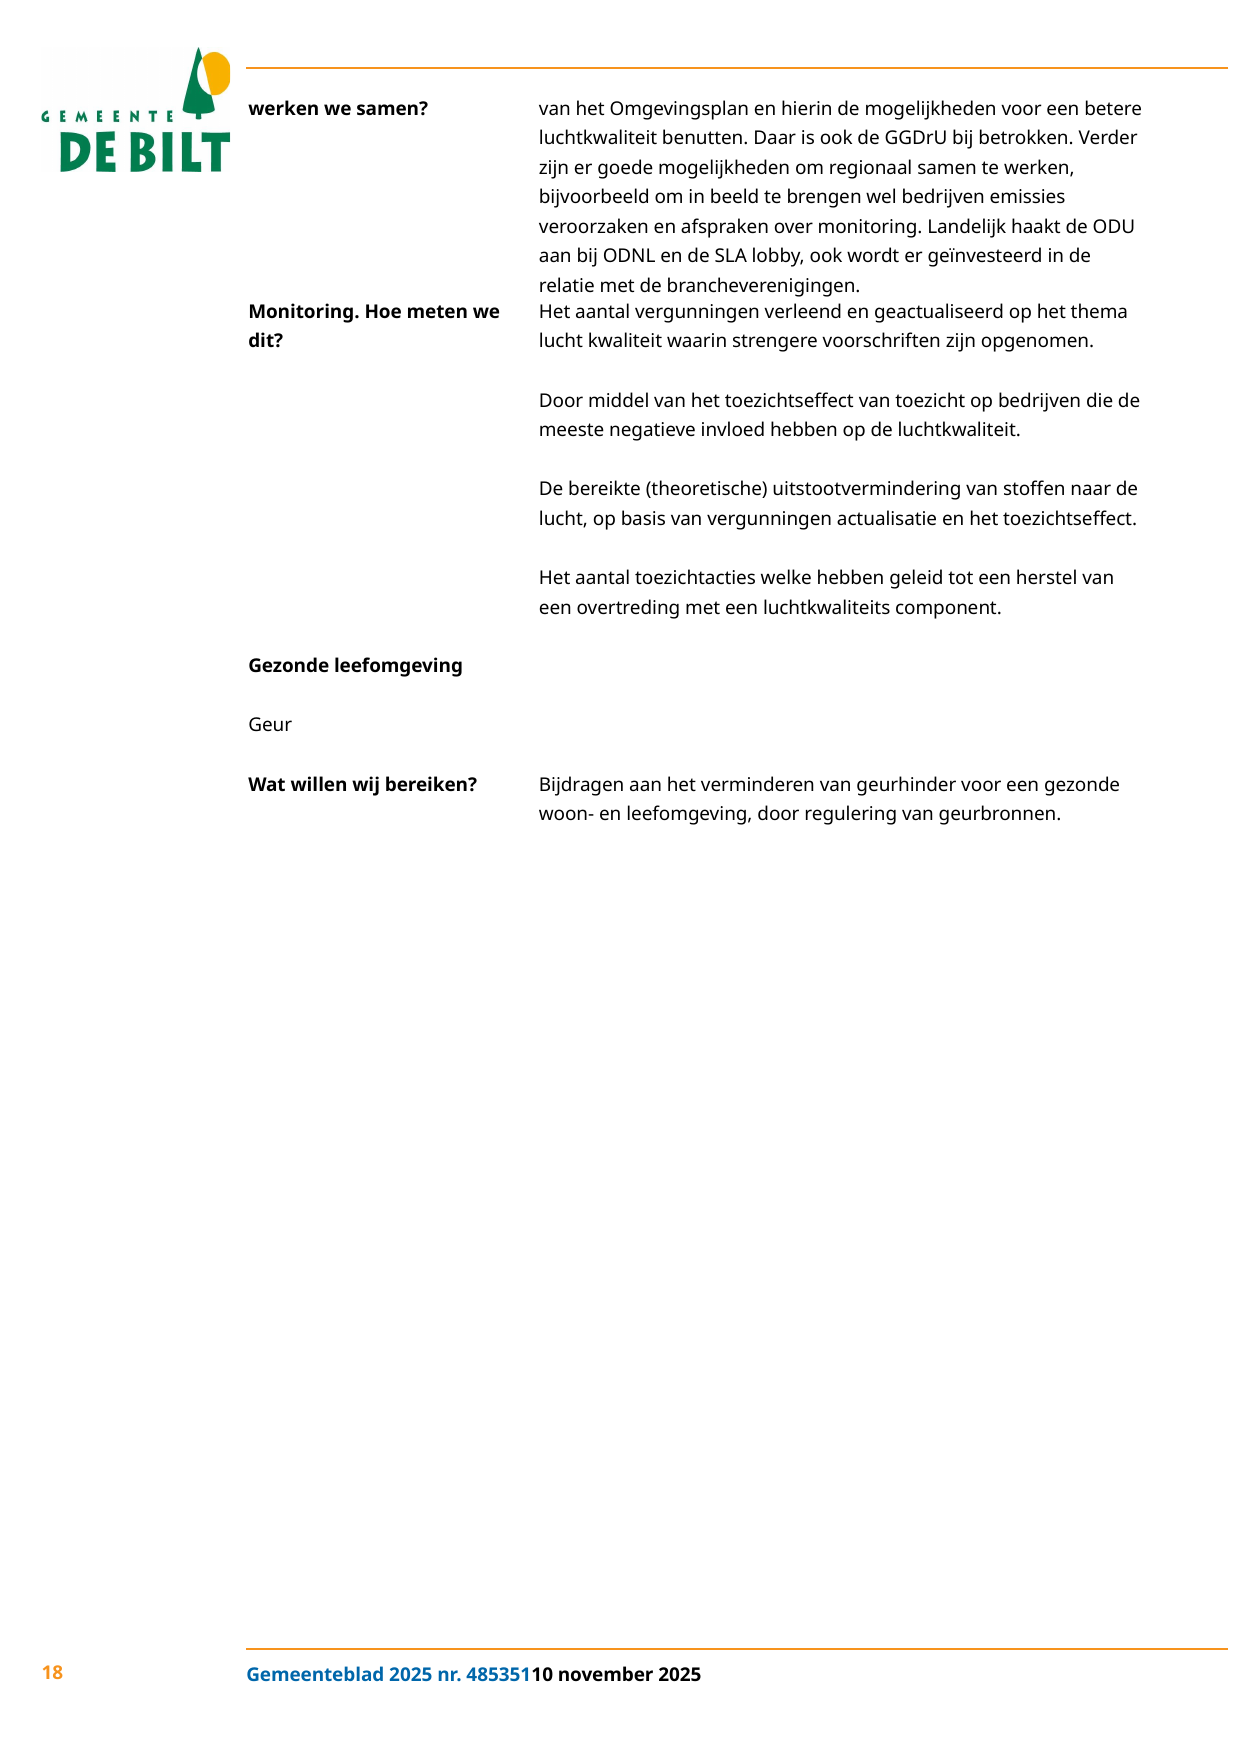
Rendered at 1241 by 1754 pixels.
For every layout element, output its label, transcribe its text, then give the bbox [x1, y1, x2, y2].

table_cell Het aantal vergunningen verleend en geactualiseerd op het thema lucht kwaliteit waarin strengere voorschriften zijn opgenomen. Door middel van het toezichtseffect van toezicht op bedrijven die de meeste negatieve invloed hebben op de luchtkwaliteit. De bereikte (theoretische) uitstootvermindering van stoffen naar de lucht, op basis van vergunningen actualisatie en het toezichtseffect. Het aantal toezichtacties welke hebben geleid tot een herstel van een overtreding met een luchtkwaliteits component. [539, 298, 1152, 619]
picture [41, 47, 231, 172]
text Geur [248, 712, 1152, 737]
table_header Bijdragen aan het verminderen van geurhinder voor een gezonde woon- en leefomgeving, door regulering van geurbronnen. [539, 771, 1152, 826]
table_cell Monitoring. Hoe meten we dit? [248, 298, 539, 619]
table_header Wat willen wij bereiken? [248, 771, 539, 826]
table_cell werken we samen? [248, 95, 539, 298]
table_cell van het Omgevingsplan en hierin de mogelijkheden voor een betere luchtkwaliteit benutten. Daar is ook de GGDrU bij betrokken. Verder zijn er goede mogelijkheden om regionaal samen te werken, bijvoorbeeld om in beeld te brengen wel bedrijven emissies veroorzaken en afspraken over monitoring. Landelijk haakt de ODU aan bij ODNL en de SLA lobby, ook wordt er geïnvesteerd in de relatie met de brancheverenigingen. [539, 95, 1152, 298]
text Gezonde leefomgeving [248, 652, 1152, 678]
